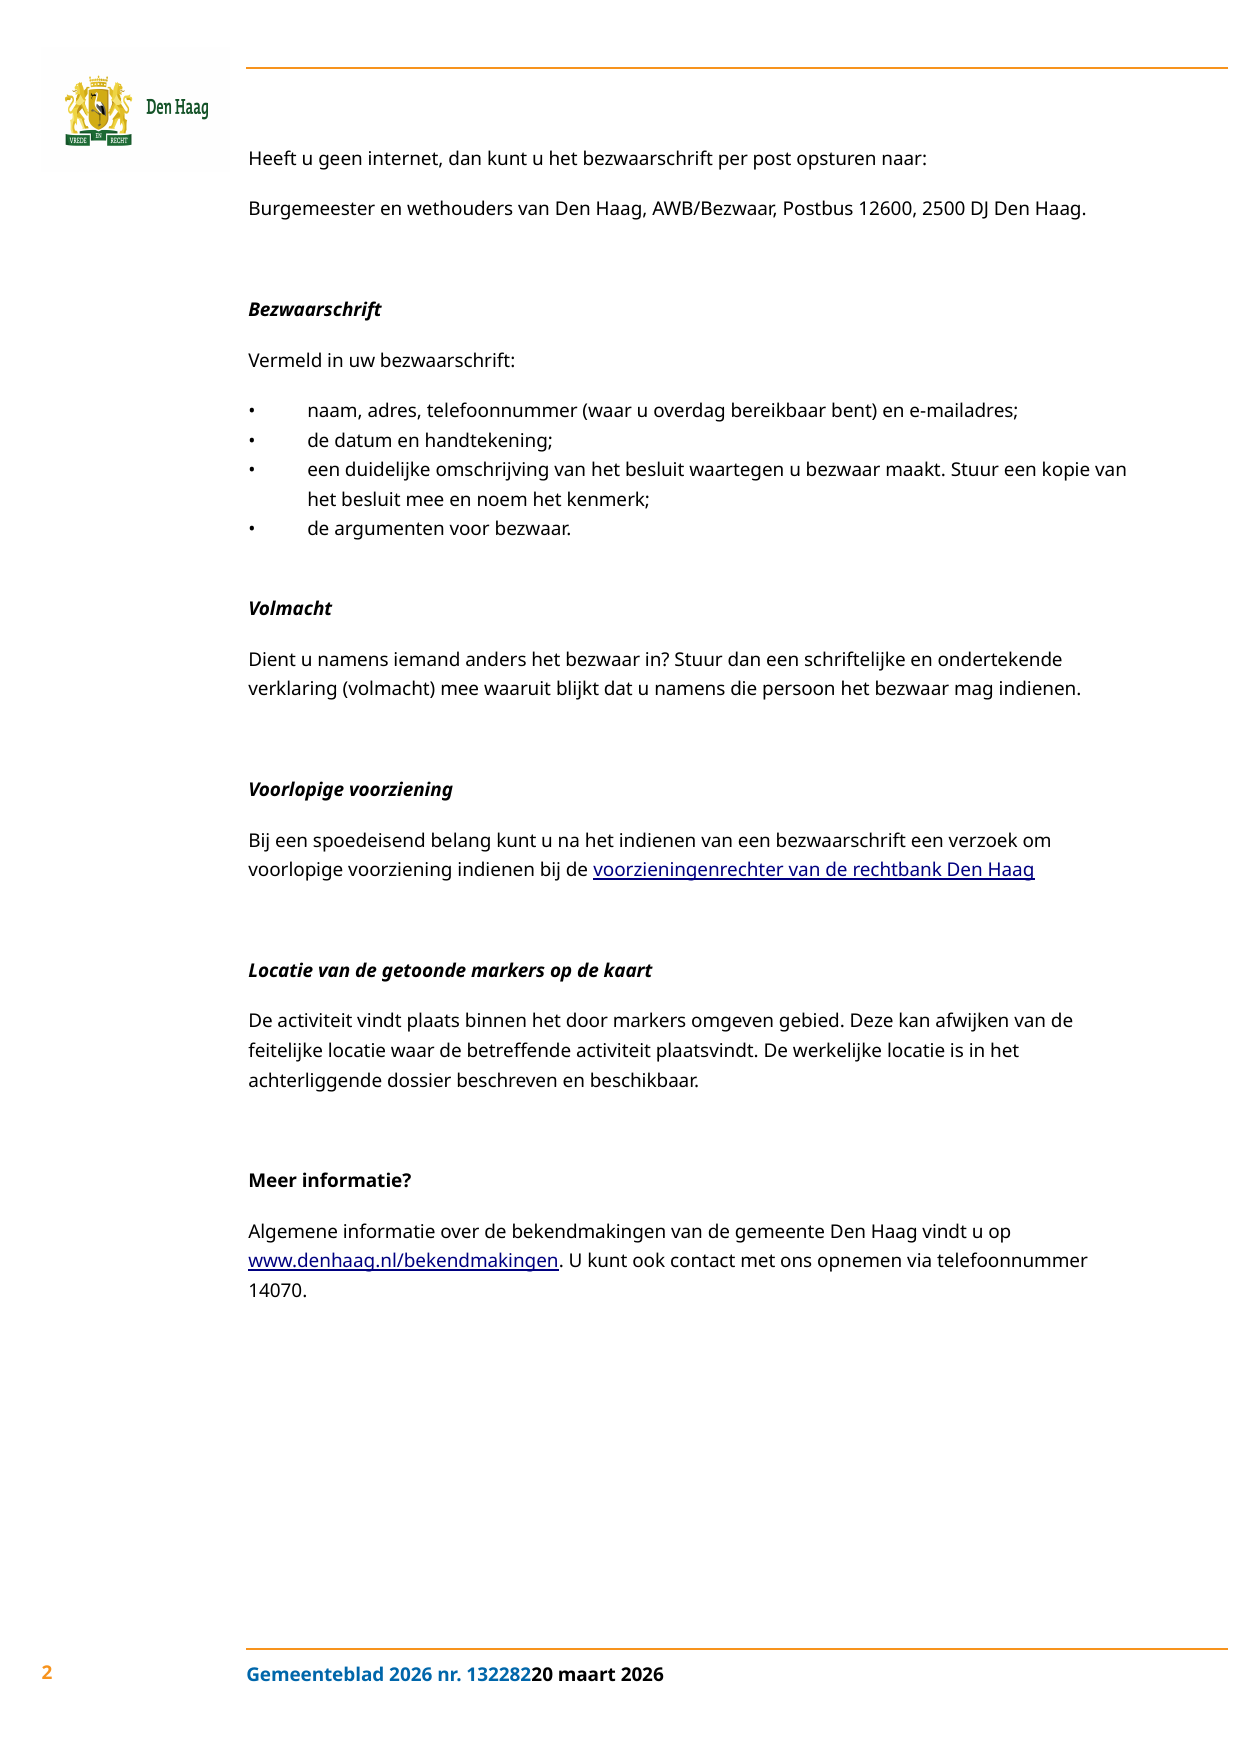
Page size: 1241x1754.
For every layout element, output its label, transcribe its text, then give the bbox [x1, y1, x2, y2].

text Voorlopige voorziening [248, 776, 1152, 802]
text Dient u namens iemand anders het bezwaar in? Stuur dan een schriftelijke en ondertekende verklaring (volmacht) mee waaruit blijkt dat u namens die persoon het bezwaar mag indienen. [248, 646, 1152, 701]
text Burgemeester en wethouders van Den Haag, AWB/Bezwaar, Postbus 12600, 2500 DJ Den Haag. [248, 196, 1152, 221]
text Meer informatie? [248, 1168, 1152, 1193]
text Algemene informatie over de bekendmakingen van de gemeente Den Haag vindt u op www.denhaag.nl/bekendmakingen. U kunt ook contact met ons opnemen via telefoonnummer 14070. [248, 1218, 1152, 1303]
text Bij een spoedeisend belang kunt u na het indienen van een bezwaarschrift een verzoek om voorlopige voorziening indienen bij de voorzieningenrechter van de rechtbank Den Haag [248, 827, 1152, 882]
picture [41, 47, 231, 172]
list de argumenten voor bezwaar. [248, 516, 1152, 541]
text Heeft u geen internet, dan kunt u het bezwaarschrift per post opsturen naar: [248, 145, 1152, 171]
text Vermeld in uw bezwaarschrift: [248, 347, 1152, 373]
list een duidelijke omschrijving van het besluit waartegen u bezwaar maakt. Stuur een kopie van het besluit mee en noem het kenmerk; [248, 456, 1152, 512]
text Locatie van de getoonde markers op de kaart [248, 957, 1152, 983]
list naam, adres, telefoonnummer (waar u overdag bereikbaar bent) en e-mailadres; [248, 397, 1152, 423]
text Volmacht [248, 596, 1152, 621]
list de datum en handtekening; [248, 427, 1152, 453]
text Bezwaarschrift [248, 296, 1152, 322]
text De activiteit vindt plaats binnen het door markers omgeven gebied. Deze kan afwijken van de feitelijke locatie waar de betreffende activiteit plaatsvindt. De werkelijke locatie is in het achterliggende dossier beschreven en beschikbaar. [248, 1008, 1152, 1093]
